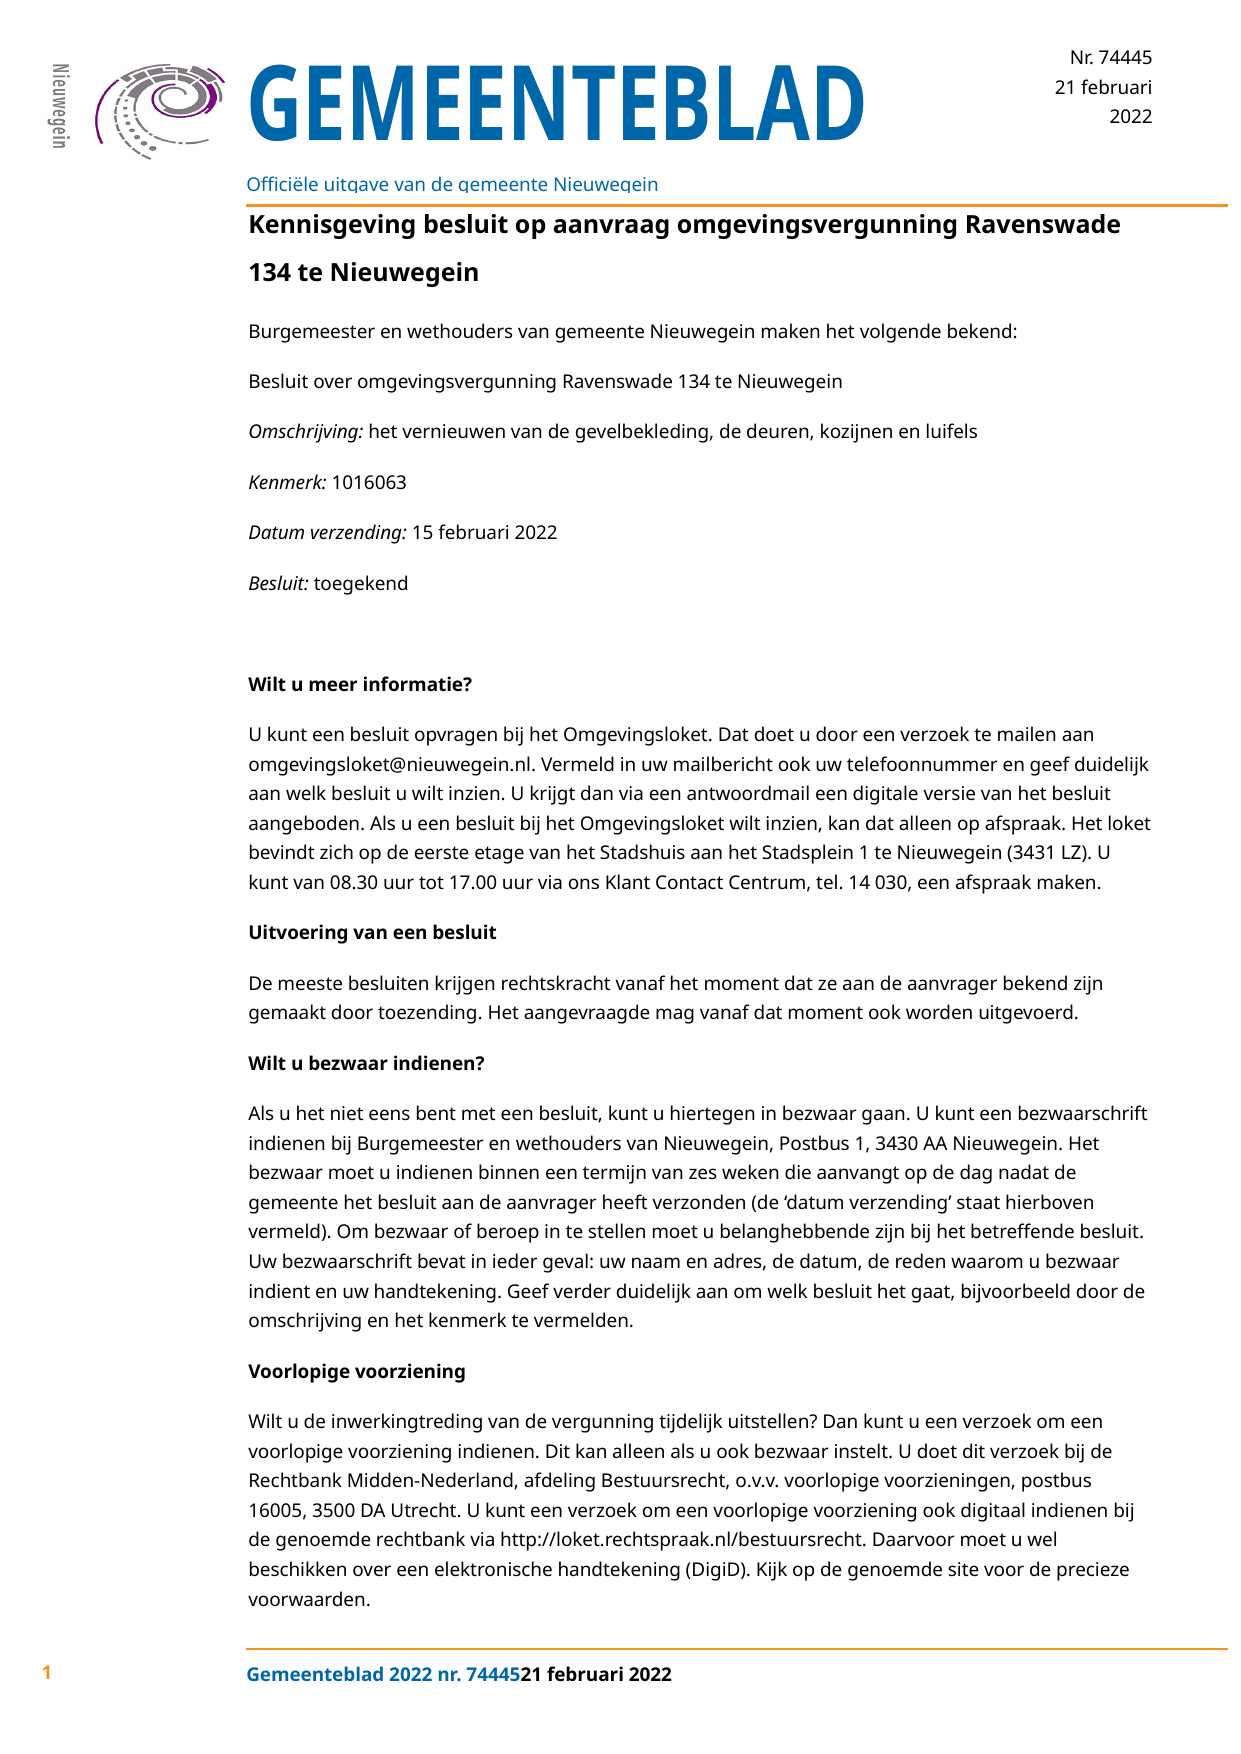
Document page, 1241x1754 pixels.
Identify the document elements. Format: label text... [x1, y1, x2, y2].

text Besluit: toegekend [248, 570, 1152, 596]
text Uitvoering van een besluit [248, 919, 1152, 945]
text Kenmerk: 1016063 [248, 469, 1152, 495]
text Datum verzending: 15 februari 2022 [248, 519, 1152, 545]
text De meeste besluiten krijgen rechtskracht vanaf het moment dat ze aan de aanvrager bekend zijn gemaakt door toezending. Het aangevraagde mag vanaf dat moment ook worden uitgevoerd. [248, 970, 1152, 1025]
text Burgemeester en wethouders van gemeente Nieuwegein maken het volgende bekend: [248, 318, 1152, 344]
text Voorlopige voorziening [248, 1358, 1152, 1384]
text Wilt u meer informatie? [248, 671, 1152, 697]
text Omschrijving: het vernieuwen van de gevelbekleding, de deuren, kozijnen en luifels [248, 419, 1152, 444]
text Als u het niet eens bent met een besluit, kunt u hiertegen in bezwaar gaan. U kunt een bezwaarschrift indienen bij Burgemeester en wethouders van Nieuwegein, Postbus 1, 3430 AA Nieuwegein. Het bezwaar moet u indienen binnen een termijn van zes weken die aanvangt op de dag nadat de gemeente het besluit aan de aanvrager heeft verzonden (de ‘datum verzending’ staat hierboven vermeld). Om bezwaar of beroep in te stellen moet u belanghebbende zijn bij het betreffende besluit. Uw bezwaarschrift bevat in ieder geval: uw naam en adres, de datum, de reden waarom u bezwaar indient en uw handtekening. Geef verder duidelijk aan om welk besluit het gaat, bijvoorbeeld door de omschrijving en het kenmerk te vermelden. [248, 1100, 1152, 1333]
text Besluit over omgevingsvergunning Ravenswade 134 te Nieuwegein [248, 368, 1152, 394]
text Wilt u de inwerkingtreding van de vergunning tijdelijk uitstellen? Dan kunt u een verzoek om een voorlopige voorziening indienen. Dit kan alleen als u ook bezwaar instelt. U doet dit verzoek bij de Rechtbank Midden-Nederland, afdeling Bestuursrecht, o.v.v. voorlopige voorzieningen, postbus 16005, 3500 DA Utrecht. U kunt een verzoek om een voorlopige voorziening ook digitaal indienen bij de genoemde rechtbank via http://loket.rechtspraak.nl/bestuursrecht. Daarvoor moet u wel beschikken over een elektronische handtekening (DigiD). Kijk op de genoemde site voor de precieze voorwaarden. [248, 1408, 1152, 1612]
text U kunt een besluit opvragen bij het Omgevingsloket. Dat doet u door een verzoek te mailen aan omgevingsloket@nieuwegein.nl. Vermeld in uw mailbericht ook uw telefoonnummer en geef duidelijk aan welk besluit u wilt inzien. U krijgt dan via een antwoordmail een digitale versie van het besluit aangeboden. Als u een besluit bij het Omgevingsloket wilt inzien, kan dat alleen op afspraak. Het loket bevindt zich op de eerste etage van het Stadshuis aan het Stadsplein 1 te Nieuwegein (3431 LZ). U kunt van 08.30 uur tot 17.00 uur via ons Klant Contact Centrum, tel. 14 030, een afspraak maken. [248, 721, 1152, 895]
picture [41, 47, 231, 172]
text Kennisgeving besluit op aanvraag omgevingsvergunning Ravenswade 134 te Nieuwegein [248, 207, 1152, 288]
text Wilt u bezwaar indienen? [248, 1050, 1152, 1076]
